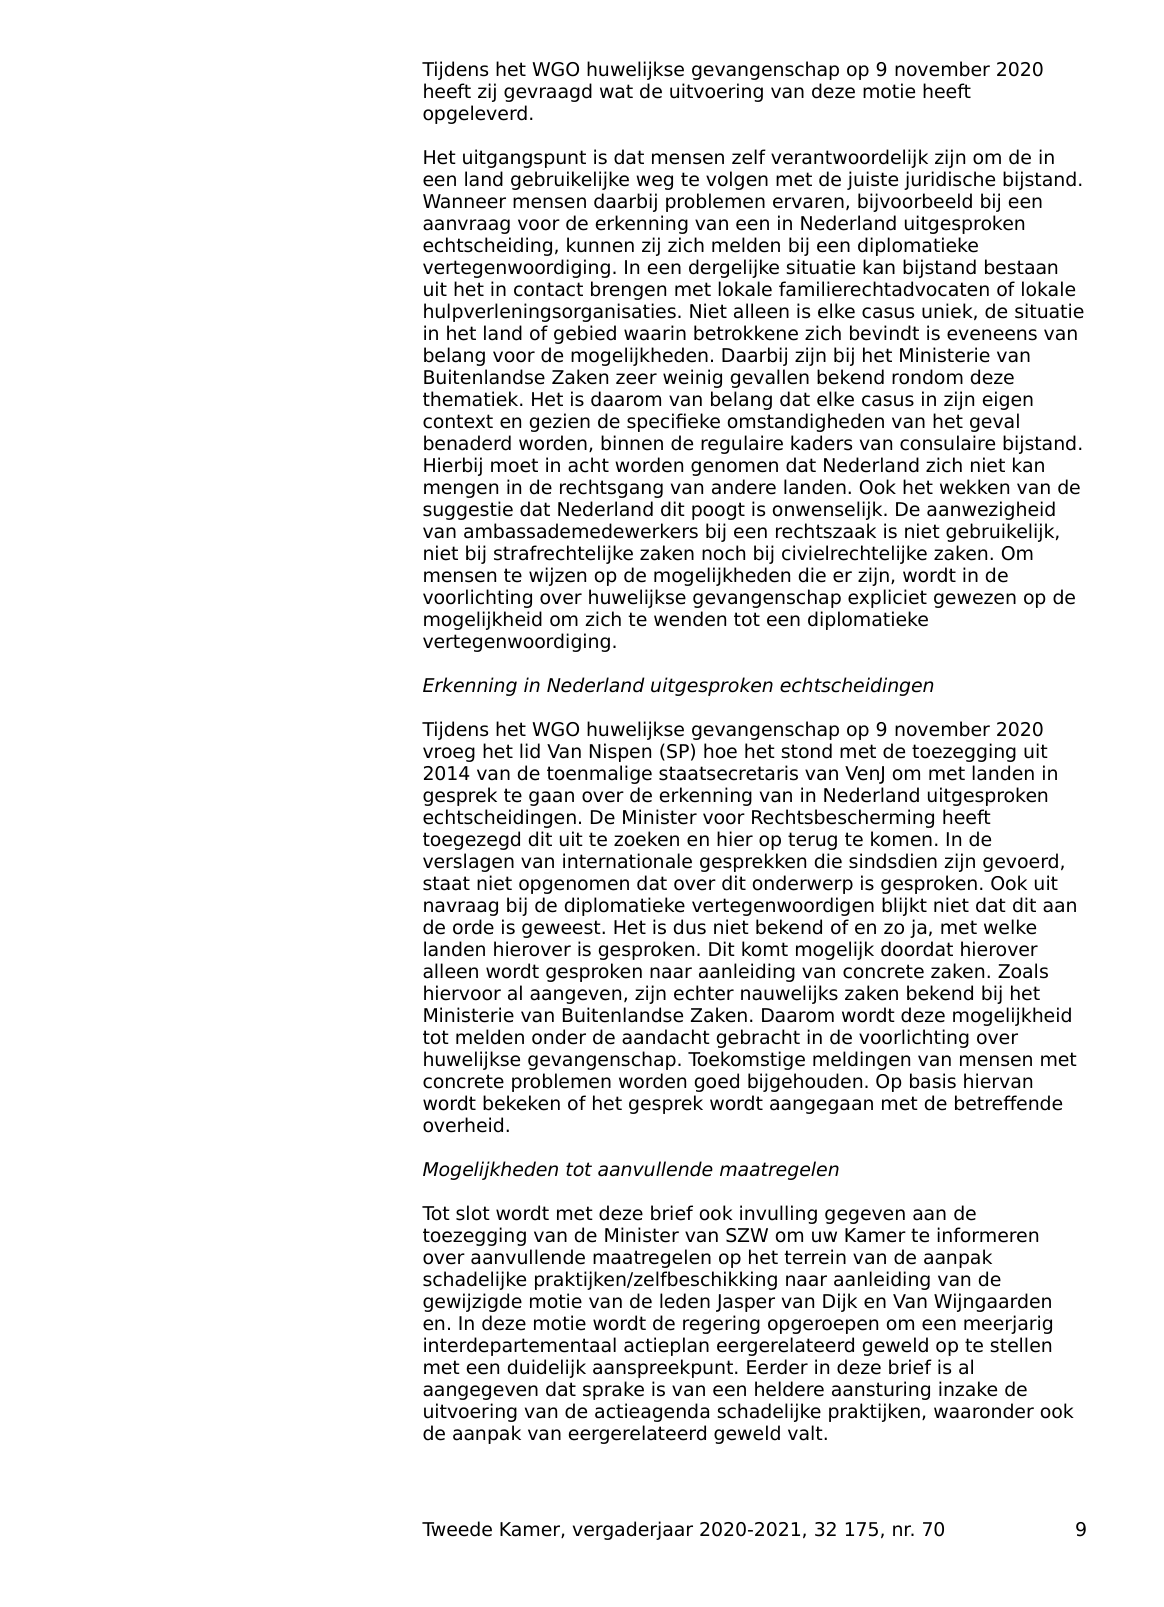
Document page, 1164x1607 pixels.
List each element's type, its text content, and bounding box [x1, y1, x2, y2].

text Het uitgangspunt is dat mensen zelf verantwoordelijk zijn om de in een land gebruikelijke weg te volgen met de juiste juridische bijstand. Wanneer mensen daarbij problemen ervaren, bijvoorbeeld bij een aanvraag voor de erkenning van een in Nederland uitgesproken echtscheiding, kunnen zij zich melden bij een diplomatieke vertegenwoordiging. In een dergelijke situatie kan bijstand bestaan uit het in contact brengen met lokale familierechtadvocaten of lokale hulpverleningsorganisaties. Niet alleen is elke casus uniek, de situatie in het land of gebied waarin betrokkene zich bevindt is eveneens van belang voor de mogelijkheden. Daarbij zijn bij het Ministerie van Buitenlandse Zaken zeer weinig gevallen bekend rondom deze thematiek. Het is daarom van belang dat elke casus in zijn eigen context en gezien de specifieke omstandigheden van het geval benaderd worden, binnen de regulaire kaders van consulaire bijstand. Hierbij moet in acht worden genomen dat Nederland zich niet kan mengen in de rechtsgang van andere landen. Ook het wekken van de suggestie dat Nederland dit poogt is onwenselijk. De aanwezigheid van ambassademedewerkers bij een rechtszaak is niet gebruikelijk, niet bij strafrechtelijke zaken noch bij civielrechtelijke zaken. Om mensen te wijzen op de mogelijkheden die er zijn, wordt in de voorlichting over huwelijkse gevangenschap expliciet gewezen op de mogelijkheid om zich te wenden tot een diplomatieke vertegenwoordiging. [422, 147, 1087, 653]
text Tijdens het WGO huwelijkse gevangenschap op 9 november 2020 vroeg het lid Van Nispen (SP) hoe het stond met de toezegging uit 2014 van de toenmalige staatsecretaris van VenJ om met landen in gesprek te gaan over de erkenning van in Nederland uitgesproken echtscheidingen. De Minister voor Rechtsbescherming heeft toegezegd dit uit te zoeken en hier op terug te komen. In de verslagen van internationale gesprekken die sindsdien zijn gevoerd, staat niet opgenomen dat over dit onderwerp is gesproken. Ook uit navraag bij de diplomatieke vertegenwoordigen blijkt niet dat dit aan de orde is geweest. Het is dus niet bekend of en zo ja, met welke landen hierover is gesproken. Dit komt mogelijk doordat hierover alleen wordt gesproken naar aanleiding van concrete zaken. Zoals hiervoor al aangeven, zijn echter nauwelijks zaken bekend bij het Ministerie van Buitenlandse Zaken. Daarom wordt deze mogelijkheid tot melden onder de aandacht gebracht in de voorlichting over huwelijkse gevangenschap. Toekomstige meldingen van mensen met concrete problemen worden goed bijgehouden. Op basis hiervan wordt bekeken of het gesprek wordt aangegaan met de betreffende overheid. [422, 719, 1087, 1137]
text Tot slot wordt met deze brief ook invulling gegeven aan de toezegging van de Minister van SZW om uw Kamer te informeren over aanvullende maatregelen op het terrein van de aanpak schadelijke praktijken/zelfbeschikking naar aanleiding van de gewijzigde motie van de leden Jasper van Dijk en Van Wijngaarden en. In deze motie wordt de regering opgeroepen om een meerjarig interdepartementaal actieplan eergerelateerd geweld op te stellen met een duidelijk aanspreekpunt. Eerder in deze brief is al aangegeven dat sprake is van een heldere aansturing inzake de uitvoering van de actieagenda schadelijke praktijken, waaronder ook de aanpak van eergerelateerd geweld valt. [422, 1203, 1087, 1445]
subtitle Erkenning in Nederland uitgesproken echtscheidingen [422, 675, 1087, 697]
subtitle Mogelijkheden tot aanvullende maatregelen [422, 1159, 1087, 1181]
text Tijdens het WGO huwelijkse gevangenschap op 9 november 2020 heeft zij gevraagd wat de uitvoering van deze motie heeft opgeleverd. [422, 59, 1087, 125]
